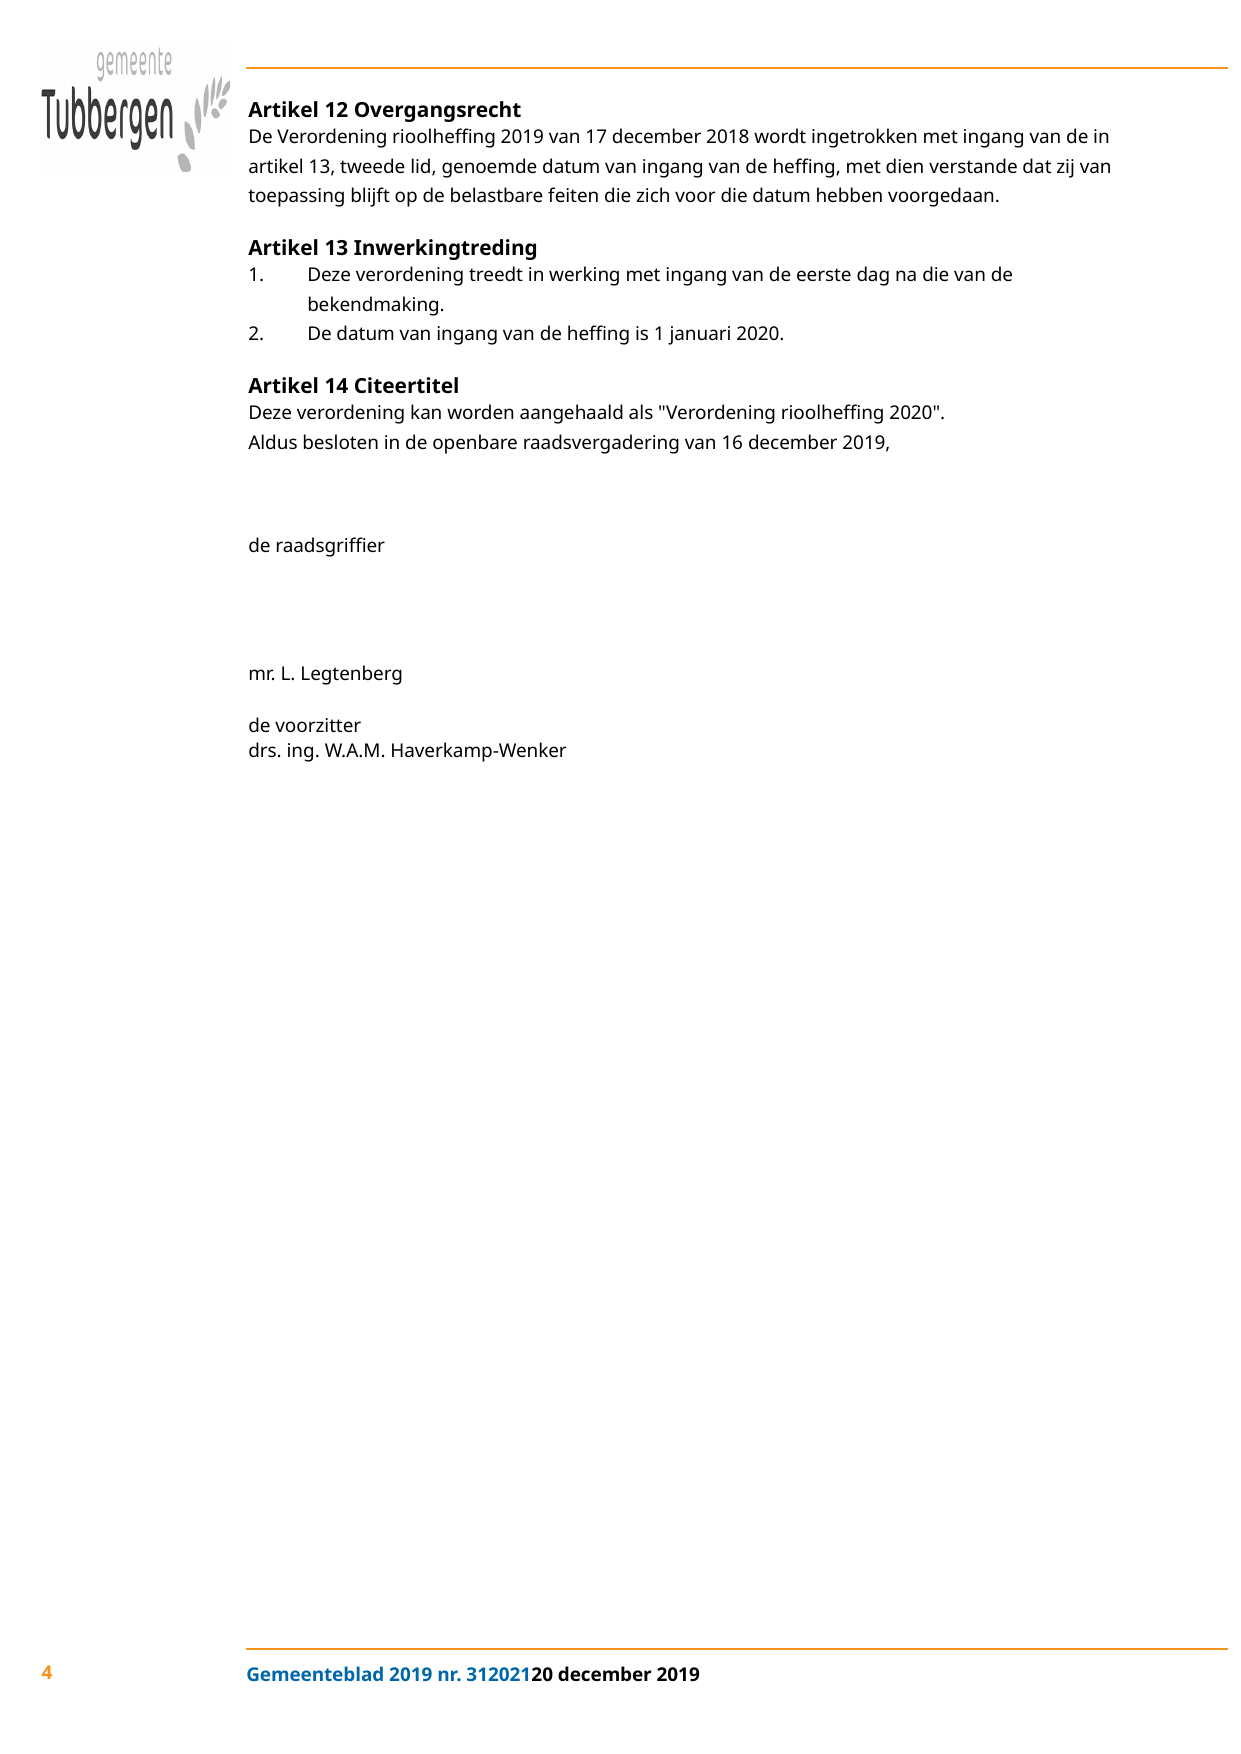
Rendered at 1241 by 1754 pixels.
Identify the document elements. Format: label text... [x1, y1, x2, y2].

text Aldus besloten in de openbare raadsvergadering van 16 december 2019, [248, 429, 1152, 454]
text drs. ing. W.A.M. Haverkamp-Wenker [248, 738, 1152, 763]
text de voorzitter [248, 712, 1152, 738]
list De datum van ingang van de heffing is 1 januari 2020. [248, 320, 1152, 346]
text Deze verordening kan worden aangehaald als "Verordening rioolheffing 2020". [248, 399, 1152, 425]
picture [41, 47, 231, 172]
text Artikel 13 Inwerkingtreding [248, 233, 1152, 261]
text Artikel 14 Citeertitel [248, 371, 1152, 399]
list Deze verordening treedt in werking met ingang van de eerste dag na die van de bekendmaking. [248, 261, 1152, 317]
text Artikel 12 Overgangsrecht [248, 95, 1152, 123]
text mr. L. Legtenberg [248, 660, 1152, 686]
text De Verordening rioolheffing 2019 van 17 december 2018 wordt ingetrokken met ingang van de in artikel 13, tweede lid, genoemde datum van ingang van de heffing, met dien verstande dat zij van toepassing blijft op de belastbare feiten die zich voor die datum hebben voorgedaan. [248, 123, 1152, 208]
text de raadsgriffier [248, 532, 1152, 557]
